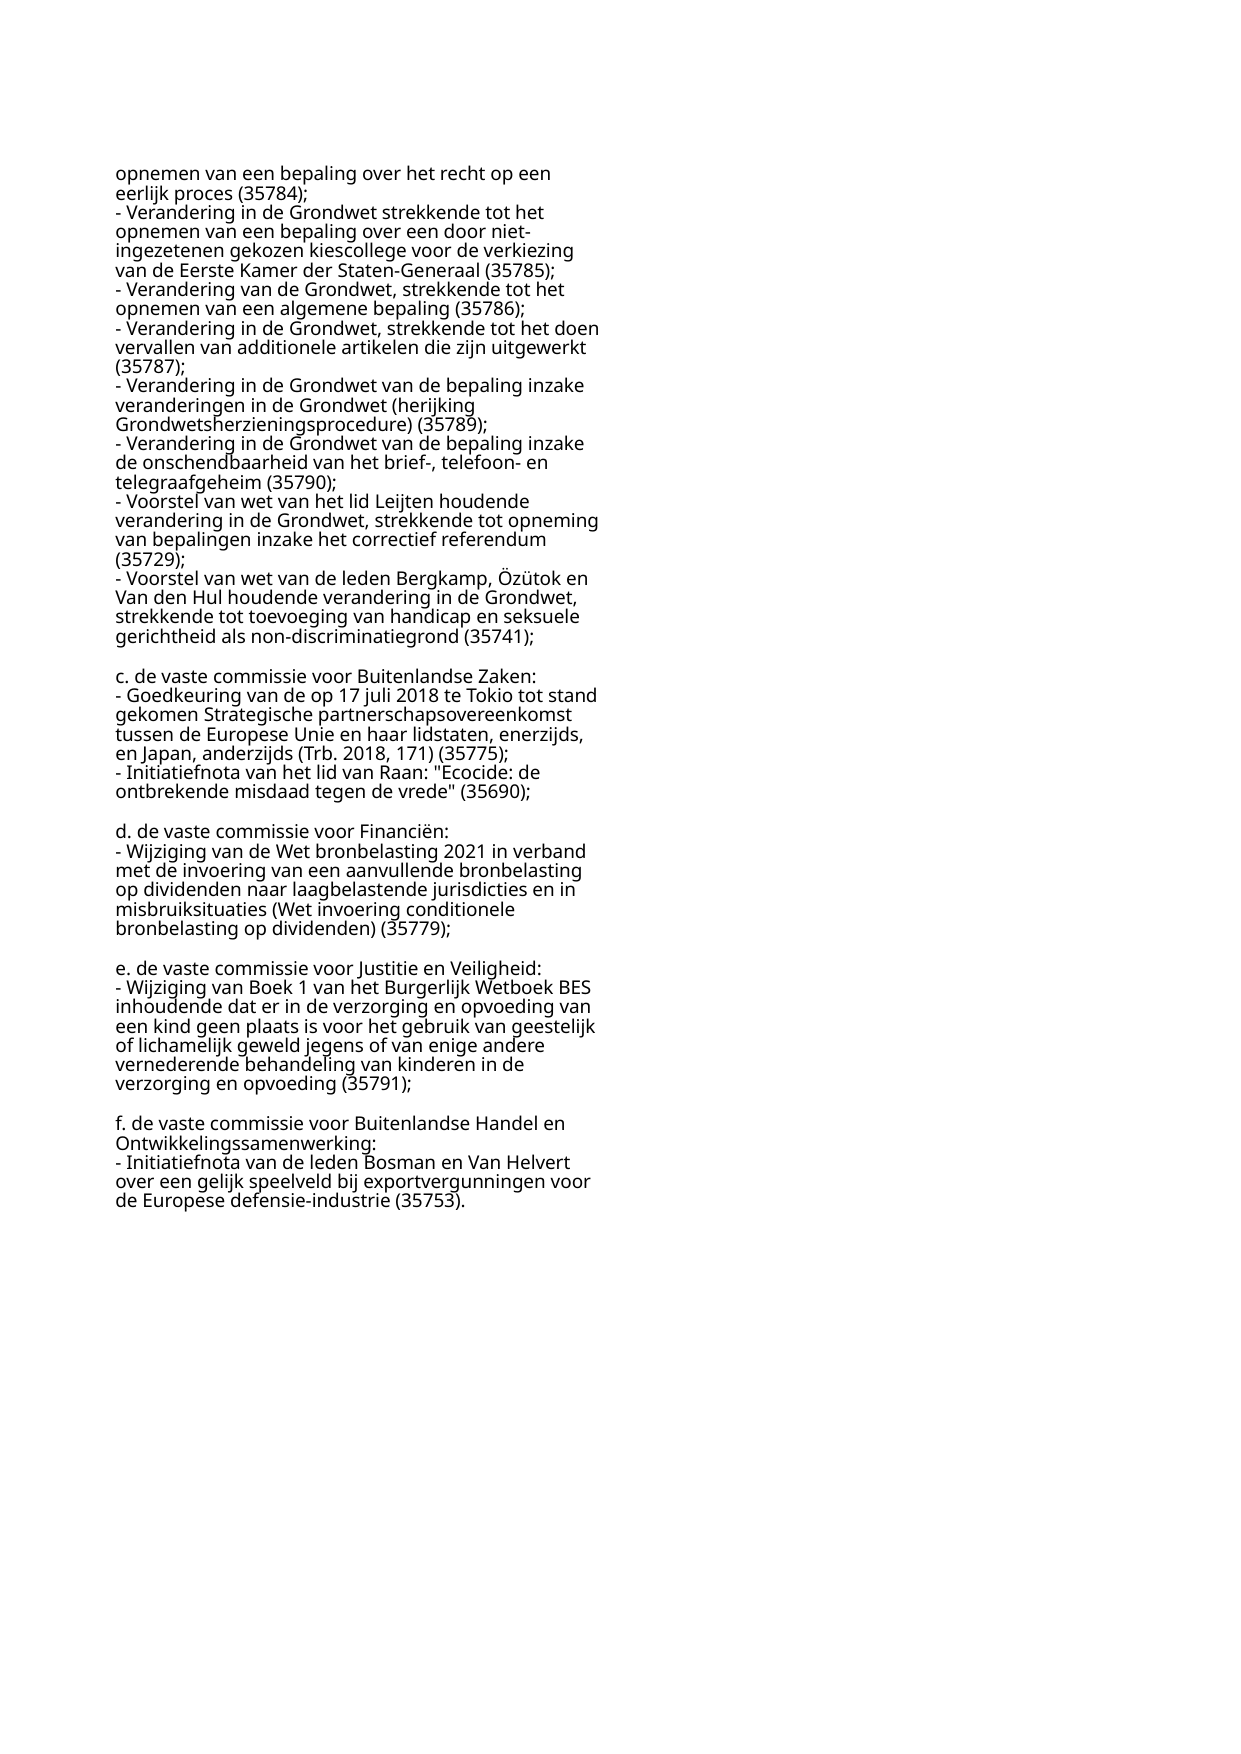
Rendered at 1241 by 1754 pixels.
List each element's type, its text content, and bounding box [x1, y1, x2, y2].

text f. de vaste commissie voor Buitenlandse Handel en Ontwikkelingssamenwerking: [115, 1115, 605, 1154]
text opnemen van een bepaling over het recht op een eerlijk proces (35784); [115, 165, 605, 204]
text d. de vaste commissie voor Financiën: [115, 823, 605, 843]
text - Verandering in de Grondwet strekkende tot het opnemen van een bepaling over een door niet-ingezetenen gekozen kiescollege voor de verkiezing van de Eerste Kamer der Staten-Generaal (35785); [115, 204, 605, 281]
text - Voorstel van wet van de leden Bergkamp, Özütok en Van den Hul houdende verandering in de Grondwet, strekkende tot toevoeging van handicap en seksuele gerichtheid als non-discriminatiegrond (35741); [115, 570, 605, 647]
text c. de vaste commissie voor Buitenlandse Zaken: [115, 668, 605, 687]
text - Verandering in de Grondwet, strekkende tot het doen vervallen van additionele artikelen die zijn uitgewerkt (35787); [115, 319, 605, 377]
text - Initiatiefnota van het lid van Raan: "Ecocide: de ontbrekende misdaad tegen de vrede" (35690); [115, 764, 605, 803]
text - Verandering van de Grondwet, strekkende tot het opnemen van een algemene bepaling (35786); [115, 281, 605, 319]
text - Wijziging van Boek 1 van het Burgerlijk Wetboek BES inhoudende dat er in de verzorging en opvoeding van een kind geen plaats is voor het gebruik van geestelijk of lichamelijk geweld jegens of van enige andere vernederende behandeling van kinderen in de verzorging en opvoeding (35791); [115, 979, 605, 1095]
text - Wijziging van de Wet bronbelasting 2021 in verband met de invoering van een aanvullende bronbelasting op dividenden naar laagbelastende jurisdicties en in misbruiksituaties (Wet invoering conditionele bronbelasting op dividenden) (35779); [115, 843, 605, 939]
text - Initiatiefnota van de leden Bosman en Van Helvert over een gelijk speelveld bij exportvergunningen voor de Europese defensie-industrie (35753). [115, 1154, 605, 1212]
text - Verandering in de Grondwet van de bepaling inzake de onschendbaarheid van het brief-, telefoon- en telegraafgeheim (35790); [115, 435, 605, 493]
text - Goedkeuring van de op 17 juli 2018 te Tokio tot stand gekomen Strategische partnerschapsovereenkomst tussen de Europese Unie en haar lidstaten, enerzijds, en Japan, anderzijds (Trb. 2018, 171) (35775); [115, 687, 605, 764]
text - Voorstel van wet van het lid Leijten houdende verandering in de Grondwet, strekkende tot opneming van bepalingen inzake het correctief referendum (35729); [115, 493, 605, 570]
text - Verandering in de Grondwet van de bepaling inzake veranderingen in de Grondwet (herijking Grondwetsherzieningsprocedure) (35789); [115, 377, 605, 435]
text e. de vaste commissie voor Justitie en Veiligheid: [115, 960, 605, 979]
